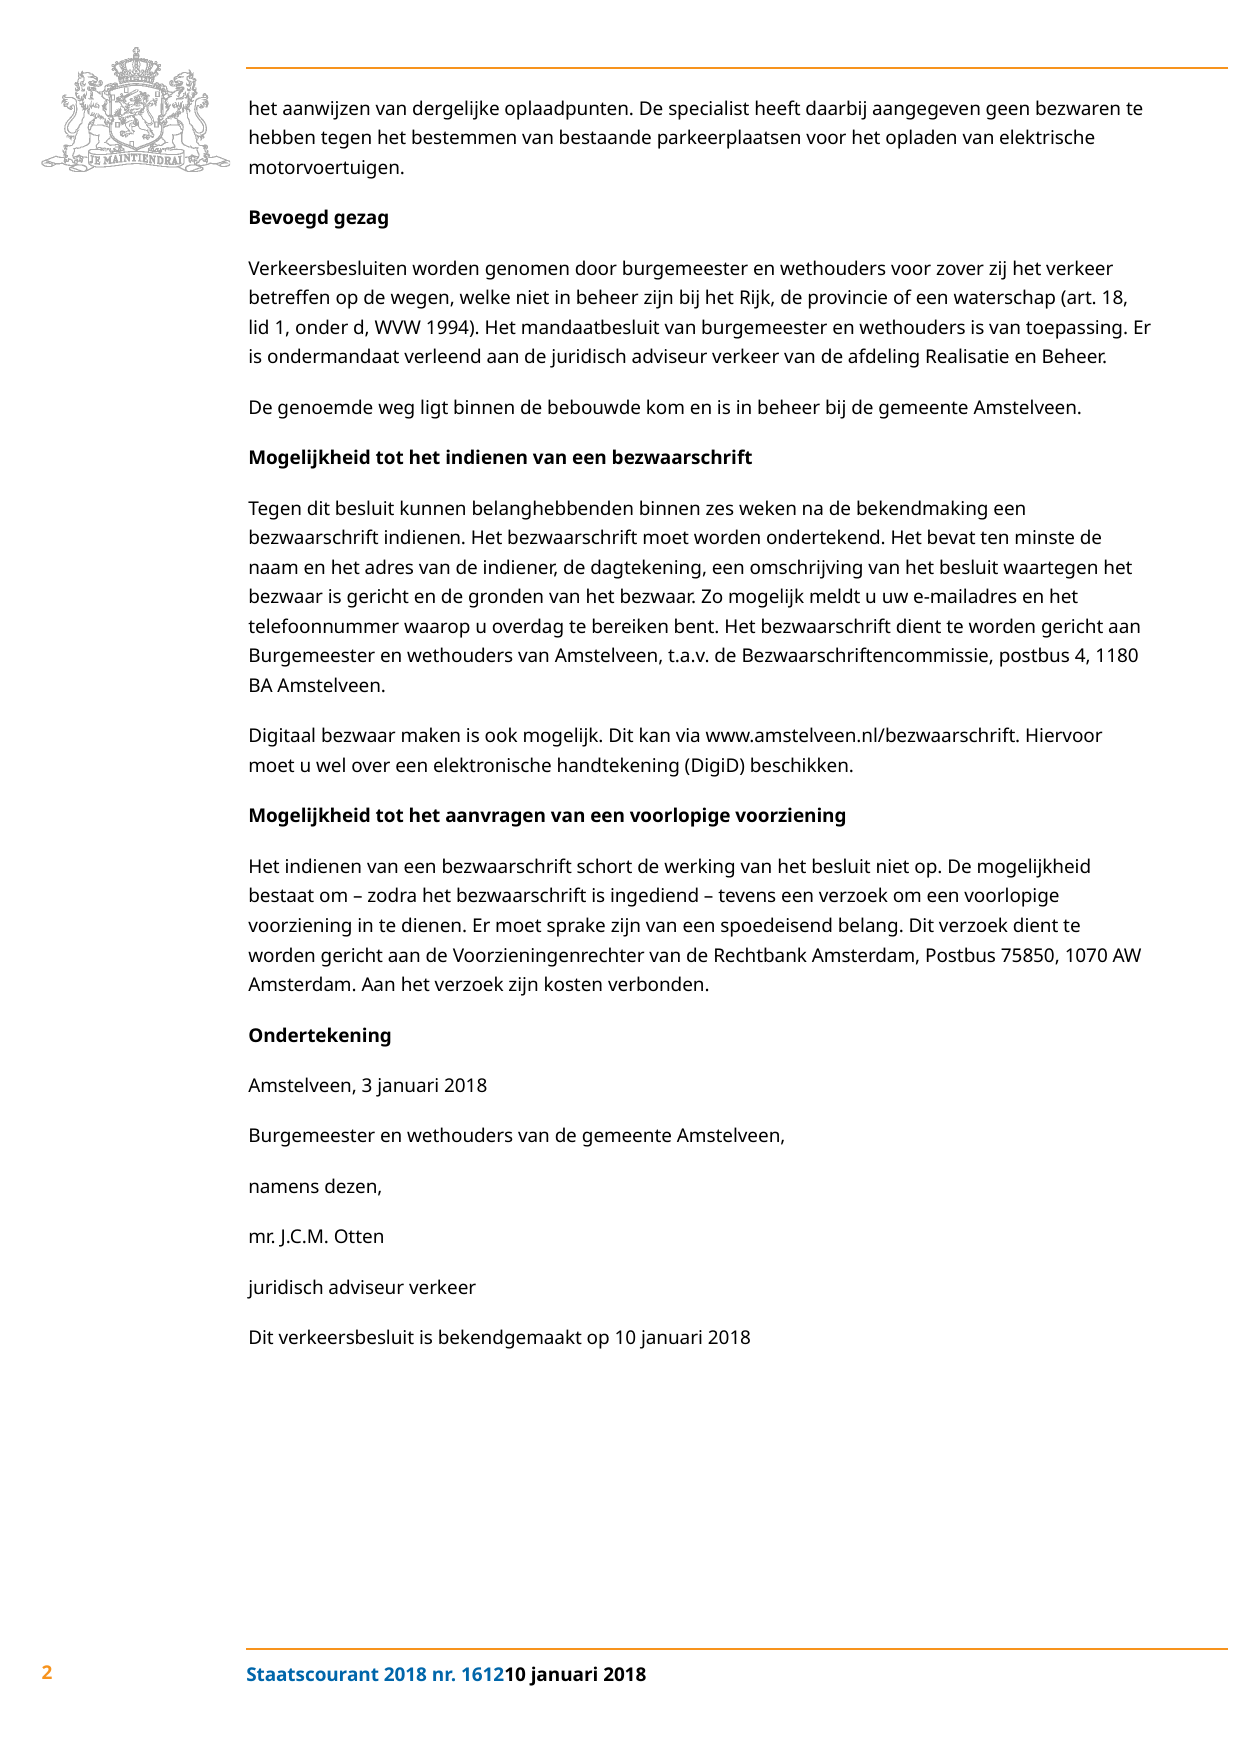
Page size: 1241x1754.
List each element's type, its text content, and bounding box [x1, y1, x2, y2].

text Mogelijkheid tot het indienen van een bezwaarschrift [248, 444, 1152, 470]
picture [41, 47, 231, 172]
text Ondertekening [248, 1022, 1152, 1048]
text De genoemde weg ligt binnen de bebouwde kom en is in beheer bij de gemeente Amstelveen. [248, 394, 1152, 420]
text namens dezen, [248, 1173, 1152, 1199]
text het aanwijzen van dergelijke oplaadpunten. De specialist heeft daarbij aangegeven geen bezwaren te hebben tegen het bestemmen van bestaande parkeerplaatsen voor het opladen van elektrische motorvoertuigen. [248, 95, 1152, 180]
text Bevoegd gezag [248, 204, 1152, 230]
text juridisch adviseur verkeer [248, 1274, 1152, 1300]
text Tegen dit besluit kunnen belanghebbenden binnen zes weken na de bekendmaking een bezwaarschrift indienen. Het bezwaarschrift moet worden ondertekend. Het bevat ten minste de naam en het adres van de indiener, de dagtekening, een omschrijving van het besluit waartegen het bezwaar is gericht en de gronden van het bezwaar. Zo mogelijk meldt u uw e-mailadres en het telefoonnummer waarop u overdag te bereiken bent. Het bezwaarschrift dient te worden gericht aan Burgemeester en wethouders van Amstelveen, t.a.v. de Bezwaarschriftencommissie, postbus 4, 1180 BA Amstelveen. [248, 495, 1152, 698]
text Het indienen van een bezwaarschrift schort de werking van het besluit niet op. De mogelijkheid bestaat om – zodra het bezwaarschrift is ingediend – tevens een verzoek om een voorlopige voorziening in te dienen. Er moet sprake zijn van een spoedeisend belang. Dit verzoek dient te worden gericht aan de Voorzieningenrechter van de Rechtbank Amsterdam, Postbus 75850, 1070 AW Amsterdam. Aan het verzoek zijn kosten verbonden. [248, 853, 1152, 997]
text Burgemeester en wethouders van de gemeente Amstelveen, [248, 1123, 1152, 1148]
text mr. J.C.M. Otten [248, 1223, 1152, 1249]
text Digitaal bezwaar maken is ook mogelijk. Dit kan via www.amstelveen.nl/bezwaarschrift. Hiervoor moet u wel over een elektronische handtekening (DigiD) beschikken. [248, 723, 1152, 778]
text Dit verkeersbesluit is bekendgemaakt op 10 januari 2018 [248, 1324, 1152, 1350]
text Mogelijkheid tot het aanvragen van een voorlopige voorziening [248, 803, 1152, 828]
text Amstelveen, 3 januari 2018 [248, 1072, 1152, 1098]
text Verkeersbesluiten worden genomen door burgemeester en wethouders voor zover zij het verkeer betreffen op de wegen, welke niet in beheer zijn bij het Rijk, de provincie of een waterschap (art. 18, lid 1, onder d, WVW 1994). Het mandaatbesluit van burgemeester en wethouders is van toepassing. Er is ondermandaat verleend aan de juridisch adviseur verkeer van de afdeling Realisatie en Beheer. [248, 255, 1152, 369]
